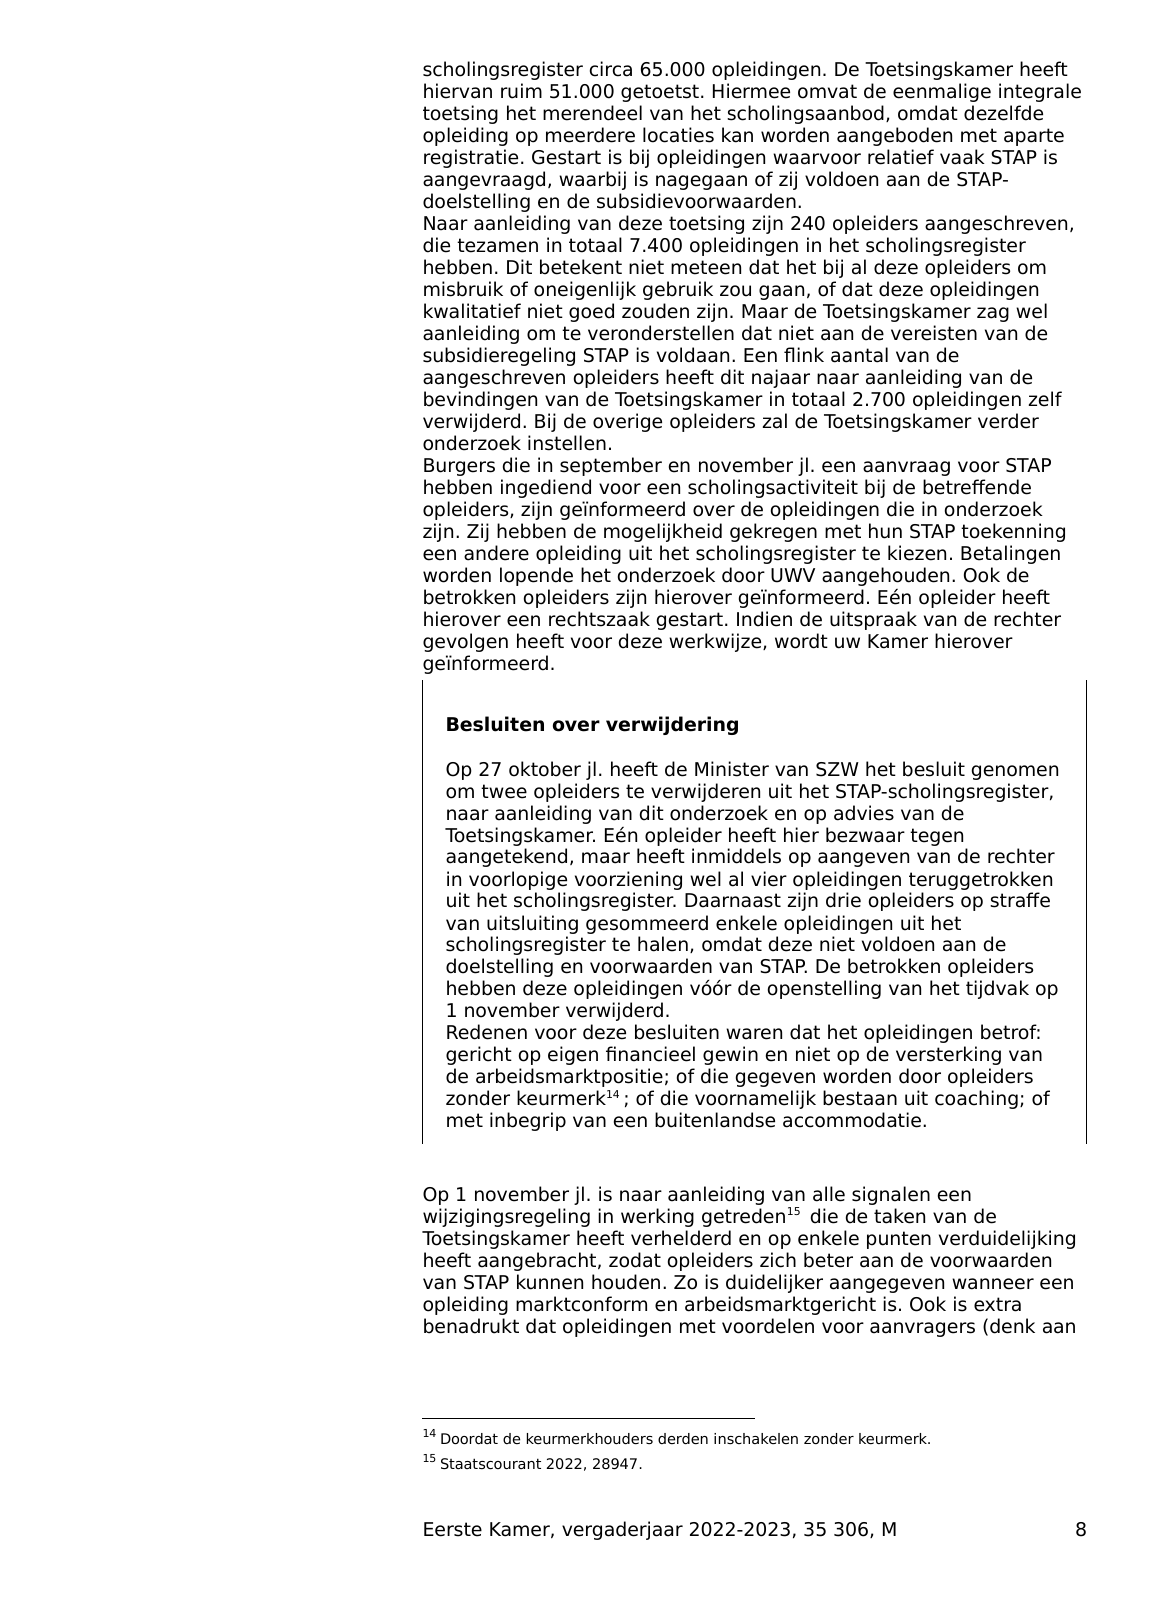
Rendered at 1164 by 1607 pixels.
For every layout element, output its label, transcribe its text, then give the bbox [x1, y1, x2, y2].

table_header Besluiten over verwijdering Op 27 oktober jl. heeft de Minister van SZW het besluit genomen om twee opleiders te verwijderen uit het STAP-scholingsregister, naar aanleiding van dit onderzoek en op advies van de Toetsingskamer. Eén opleider heeft hier bezwaar tegen aangetekend, maar heeft inmiddels op aangeven van de rechter in voorlopige voorziening wel al vier opleidingen teruggetrokken uit het scholingsregister. Daarnaast zijn drie opleiders op straffe van uitsluiting gesommeerd enkele opleidingen uit het scholingsregister te halen, omdat deze niet voldoen aan de doelstelling en voorwaarden van STAP. De betrokken opleiders hebben deze opleidingen vóór de openstelling van het tijdvak op 1 november verwijderd. Redenen voor deze besluiten waren dat het opleidingen betrof: gericht op eigen financieel gewin en niet op de versterking van de arbeidsmarktpositie; of die gegeven worden door opleiders zonder keurmerk; of die voornamelijk bestaan uit coaching; of met inbegrip van een buitenlandse accommodatie. [423, 680, 1086, 1144]
text Op 1 november jl. is naar aanleiding van alle signalen een wijzigingsregeling in werking getreden die de taken van de Toetsingskamer heeft verhelderd en op enkele punten verduidelijking heeft aangebracht, zodat opleiders zich beter aan de voorwaarden van STAP kunnen houden. Zo is duidelijker aangegeven wanneer een opleiding marktconform en arbeidsmarktgericht is. Ook is extra benadrukt dat opleidingen met voordelen voor aanvragers (denk aan [422, 1184, 1087, 1338]
text Burgers die in september en november jl. een aanvraag voor STAP hebben ingediend voor een scholingsactiviteit bij de betreffende opleiders, zijn geïnformeerd over de opleidingen die in onderzoek zijn. Zij hebben de mogelijkheid gekregen met hun STAP toekenning een andere opleiding uit het scholingsregister te kiezen. Betalingen worden lopende het onderzoek door UWV aangehouden. Ook de betrokken opleiders zijn hierover geïnformeerd. Eén opleider heeft hierover een rechtszaak gestart. Indien de uitspraak van de rechter gevolgen heeft voor deze werkwijze, wordt uw Kamer hierover geïnformeerd. [422, 455, 1087, 674]
text Staatscourant 2022, 28947. [422, 1452, 1087, 1474]
text scholingsregister circa 65.000 opleidingen. De Toetsingskamer heeft hiervan ruim 51.000 getoetst. Hiermee omvat de eenmalige integrale toetsing het merendeel van het scholingsaanbod, omdat dezelfde opleiding op meerdere locaties kan worden aangeboden met aparte registratie. Gestart is bij opleidingen waarvoor relatief vaak STAP is aangevraagd, waarbij is nagegaan of zij voldoen aan de STAP-doelstelling en de subsidievoorwaarden. [422, 59, 1087, 213]
text Naar aanleiding van deze toetsing zijn 240 opleiders aangeschreven, die tezamen in totaal 7.400 opleidingen in het scholingsregister hebben. Dit betekent niet meteen dat het bij al deze opleiders om misbruik of oneigenlijk gebruik zou gaan, of dat deze opleidingen kwalitatief niet goed zouden zijn. Maar de Toetsingskamer zag wel aanleiding om te veronderstellen dat niet aan de vereisten van de subsidieregeling STAP is voldaan. Een flink aantal van de aangeschreven opleiders heeft dit najaar naar aanleiding van de bevindingen van de Toetsingskamer in totaal 2.700 opleidingen zelf verwijderd. Bij de overige opleiders zal de Toetsingskamer verder onderzoek instellen. [422, 213, 1087, 455]
